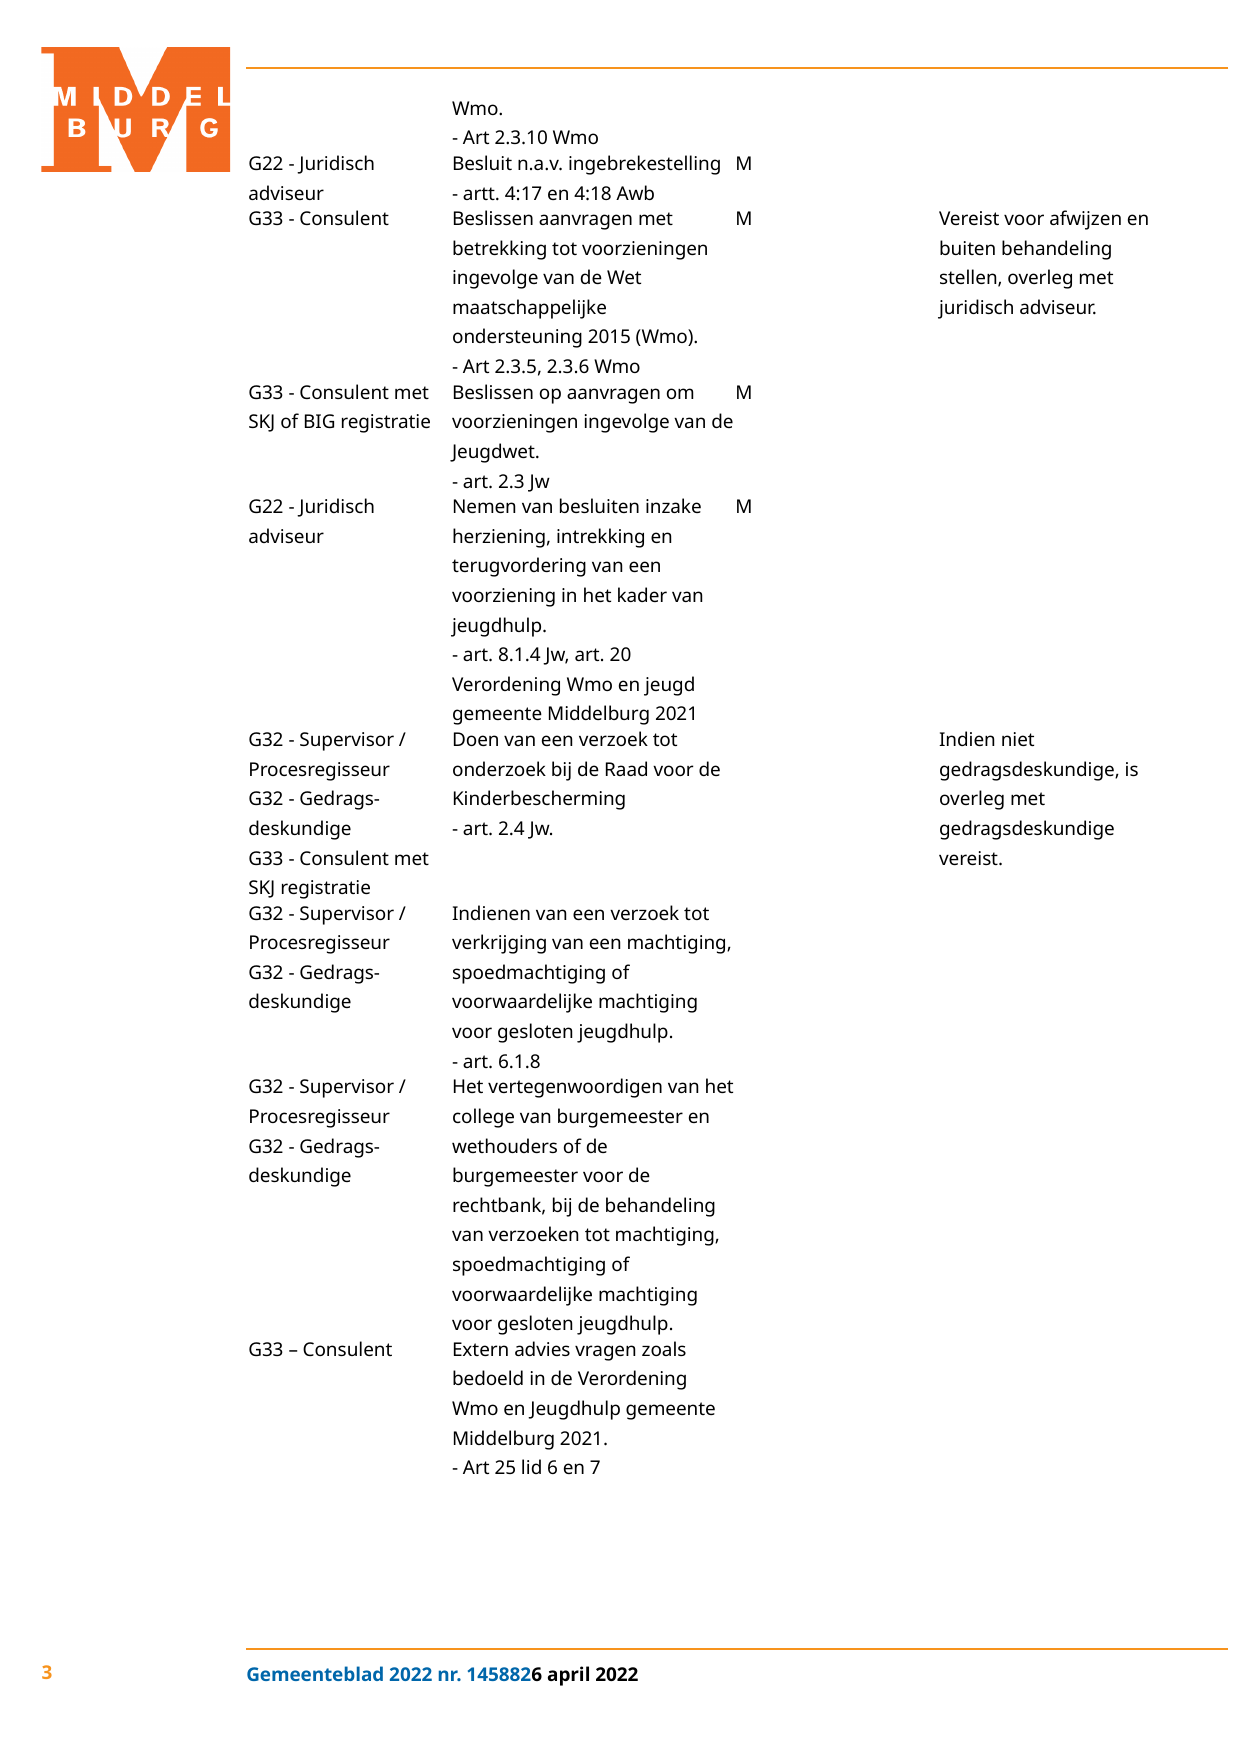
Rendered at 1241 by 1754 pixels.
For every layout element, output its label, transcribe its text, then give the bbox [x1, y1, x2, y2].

table_cell Vereist voor afwijzen en buiten behandeling stellen, overleg met juridisch adviseur. [939, 205, 1152, 379]
table_cell G32 - Supervisor / Procesregisseur G32 - Gedrags- deskundige G33 - Consulent met SKJ registratie [248, 726, 452, 900]
table_cell G33 - Consulent met SKJ of BIG registratie [248, 379, 452, 493]
table_cell Indienen van een verzoek tot verkrijging van een machtiging, spoedmachtiging of voorwaardelijke machtiging voor gesloten jeugdhulp. - art. 6.1.8 [452, 900, 735, 1074]
table_cell G33 – Consulent [248, 1336, 452, 1480]
table_cell G22 - Juridisch adviseur [248, 494, 452, 726]
table_cell [939, 900, 1152, 1074]
table_cell [939, 150, 1152, 205]
table_cell Het vertegenwoordigen van het college van burgemeester en wethouders of de burgemeester voor de rechtbank, bij de behandeling van verzoeken tot machtiging, spoedmachtiging of voorwaardelijke machtiging voor gesloten jeugdhulp. [452, 1074, 735, 1336]
table_cell [735, 726, 939, 900]
table_cell Beslissen aanvragen met betrekking tot voorzieningen ingevolge van de Wet maatschappelijke ondersteuning 2015 (Wmo). - Art 2.3.5, 2.3.6 Wmo [452, 205, 735, 379]
table_cell M [735, 379, 939, 493]
table_cell Doen van een verzoek tot onderzoek bij de Raad voor de Kinderbescherming - art. 2.4 Jw. [452, 726, 735, 900]
table_cell M [735, 494, 939, 726]
table_cell G32 - Supervisor / Procesregisseur G32 - Gedrags- deskundige [248, 1074, 452, 1336]
table_cell Indien niet gedragsdeskundige, is overleg met gedragsdeskundige vereist. [939, 726, 1152, 900]
table_cell Besluit n.a.v. ingebrekestelling - artt. 4:17 en 4:18 Awb [452, 150, 735, 205]
table_cell [939, 494, 1152, 726]
table_cell G32 - Supervisor / Procesregisseur G32 - Gedrags- deskundige [248, 900, 452, 1074]
picture [41, 47, 231, 172]
table_cell Beslissen op aanvragen om voorzieningen ingevolge van de Jeugdwet. - art. 2.3 Jw [452, 379, 735, 493]
table_cell [939, 95, 1152, 150]
table_cell M [735, 205, 939, 379]
table_cell [735, 900, 939, 1074]
table_cell Extern advies vragen zoals bedoeld in de Verordening Wmo en Jeugdhulp gemeente Middelburg 2021. - Art 25 lid 6 en 7 [452, 1336, 735, 1480]
table_cell [735, 1336, 939, 1480]
table_cell [939, 1074, 1152, 1336]
table_cell M [735, 150, 939, 205]
table_cell [735, 1074, 939, 1336]
table_cell Wmo. - Art 2.3.10 Wmo [452, 95, 735, 150]
table_cell [939, 379, 1152, 493]
table_cell [939, 1336, 1152, 1480]
table_cell [248, 95, 452, 150]
table_cell Nemen van besluiten inzake herziening, intrekking en terugvordering van een voorziening in het kader van jeugdhulp. - art. 8.1.4 Jw, art. 20 Verordening Wmo en jeugd gemeente Middelburg 2021 [452, 494, 735, 726]
table_cell [735, 95, 939, 150]
table_cell G22 - Juridisch adviseur [248, 150, 452, 205]
table_cell G33 - Consulent [248, 205, 452, 379]
